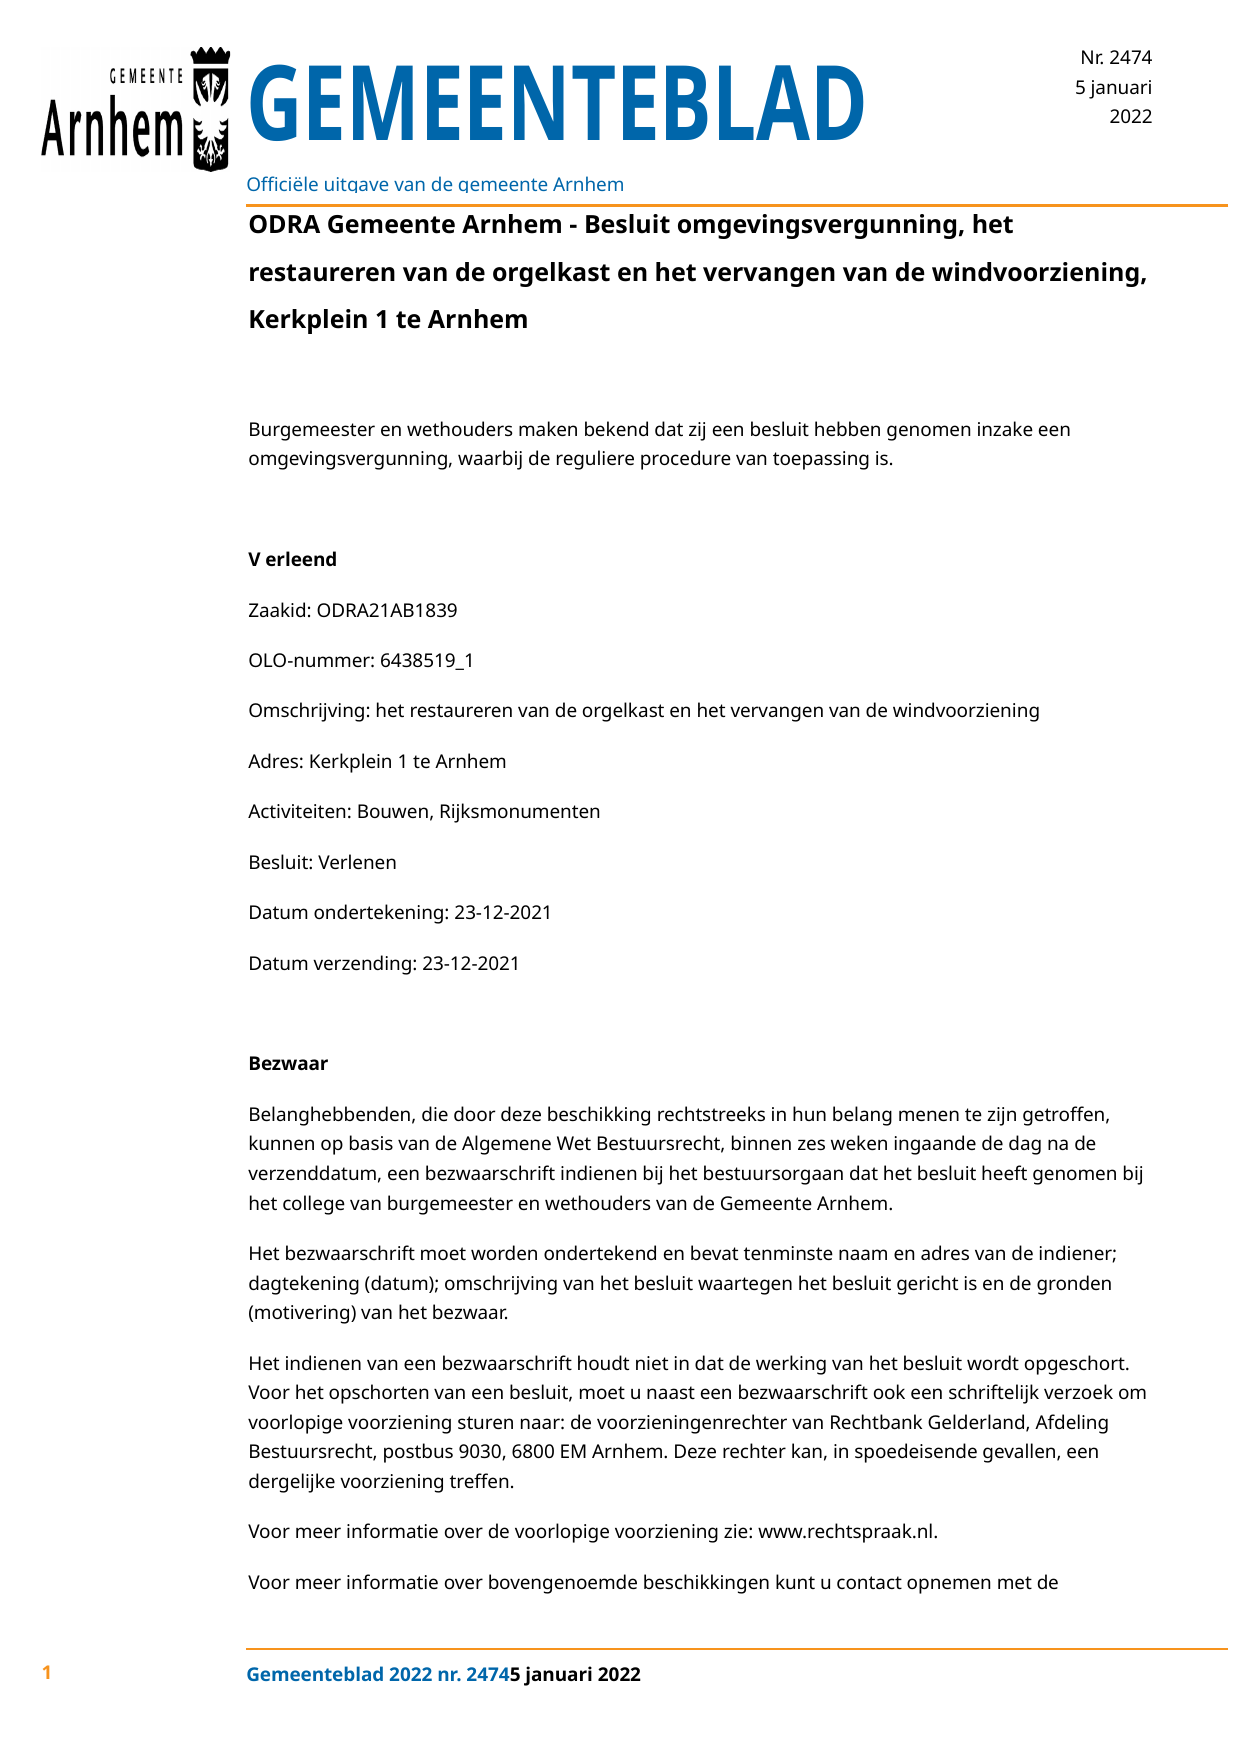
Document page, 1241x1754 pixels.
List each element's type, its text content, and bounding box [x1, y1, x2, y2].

text Burgemeester en wethouders maken bekend dat zij een besluit hebben genomen inzake een omgevingsvergunning, waarbij de reguliere procedure van toepassing is. [248, 416, 1152, 471]
text Adres: Kerkplein 1 te Arnhem [248, 748, 1152, 774]
text Datum verzending: 23-12-2021 [248, 950, 1152, 975]
text Voor meer informatie over bovengenoemde beschikkingen kunt u contact opnemen met de [248, 1569, 1152, 1594]
picture [41, 47, 231, 172]
text Besluit: Verlenen [248, 849, 1152, 874]
text Datum ondertekening: 23-12-2021 [248, 899, 1152, 925]
text Omschrijving: het restaureren van de orgelkast en het vervangen van de windvoorziening [248, 698, 1152, 723]
text Bezwaar [248, 1051, 1152, 1076]
text OLO-nummer: 6438519_1 [248, 647, 1152, 673]
text Het indienen van een bezwaarschrift houdt niet in dat de werking van het besluit wordt opgeschort. Voor het opschorten van een besluit, moet u naast een bezwaarschrift ook een schriftelijk verzoek om voorlopige voorziening sturen naar: de voorzieningenrechter van Rechtbank Gelderland, Afdeling Bestuursrecht, postbus 9030, 6800 EM Arnhem. Deze rechter kan, in spoedeisende gevallen, een dergelijke voorziening treffen. [248, 1350, 1152, 1494]
text Belanghebbenden, die door deze beschikking rechtstreeks in hun belang menen te zijn getroffen, kunnen op basis van de Algemene Wet Bestuursrecht, binnen zes weken ingaande de dag na de verzenddatum, een bezwaarschrift indienen bij het bestuursorgaan dat het besluit heeft genomen bij het college van burgemeester en wethouders van de Gemeente Arnhem. [248, 1101, 1152, 1215]
text ODRA Gemeente Arnhem - Besluit omgevingsvergunning, het restaureren van de orgelkast en het vervangen van de windvoorziening, Kerkplein 1 te Arnhem [248, 207, 1152, 336]
text Het bezwaarschrift moet worden ondertekend en bevat tenminste naam en adres van de indiener; dagtekening (datum); omschrijving van het besluit waartegen het besluit gericht is en de gronden (motivering) van het bezwaar. [248, 1240, 1152, 1325]
text Voor meer informatie over de voorlopige voorziening zie: www.rechtspraak.nl. [248, 1518, 1152, 1544]
text Activiteiten: Bouwen, Rijksmonumenten [248, 798, 1152, 824]
text V erleend [248, 546, 1152, 572]
text Zaakid: ODRA21AB1839 [248, 597, 1152, 622]
